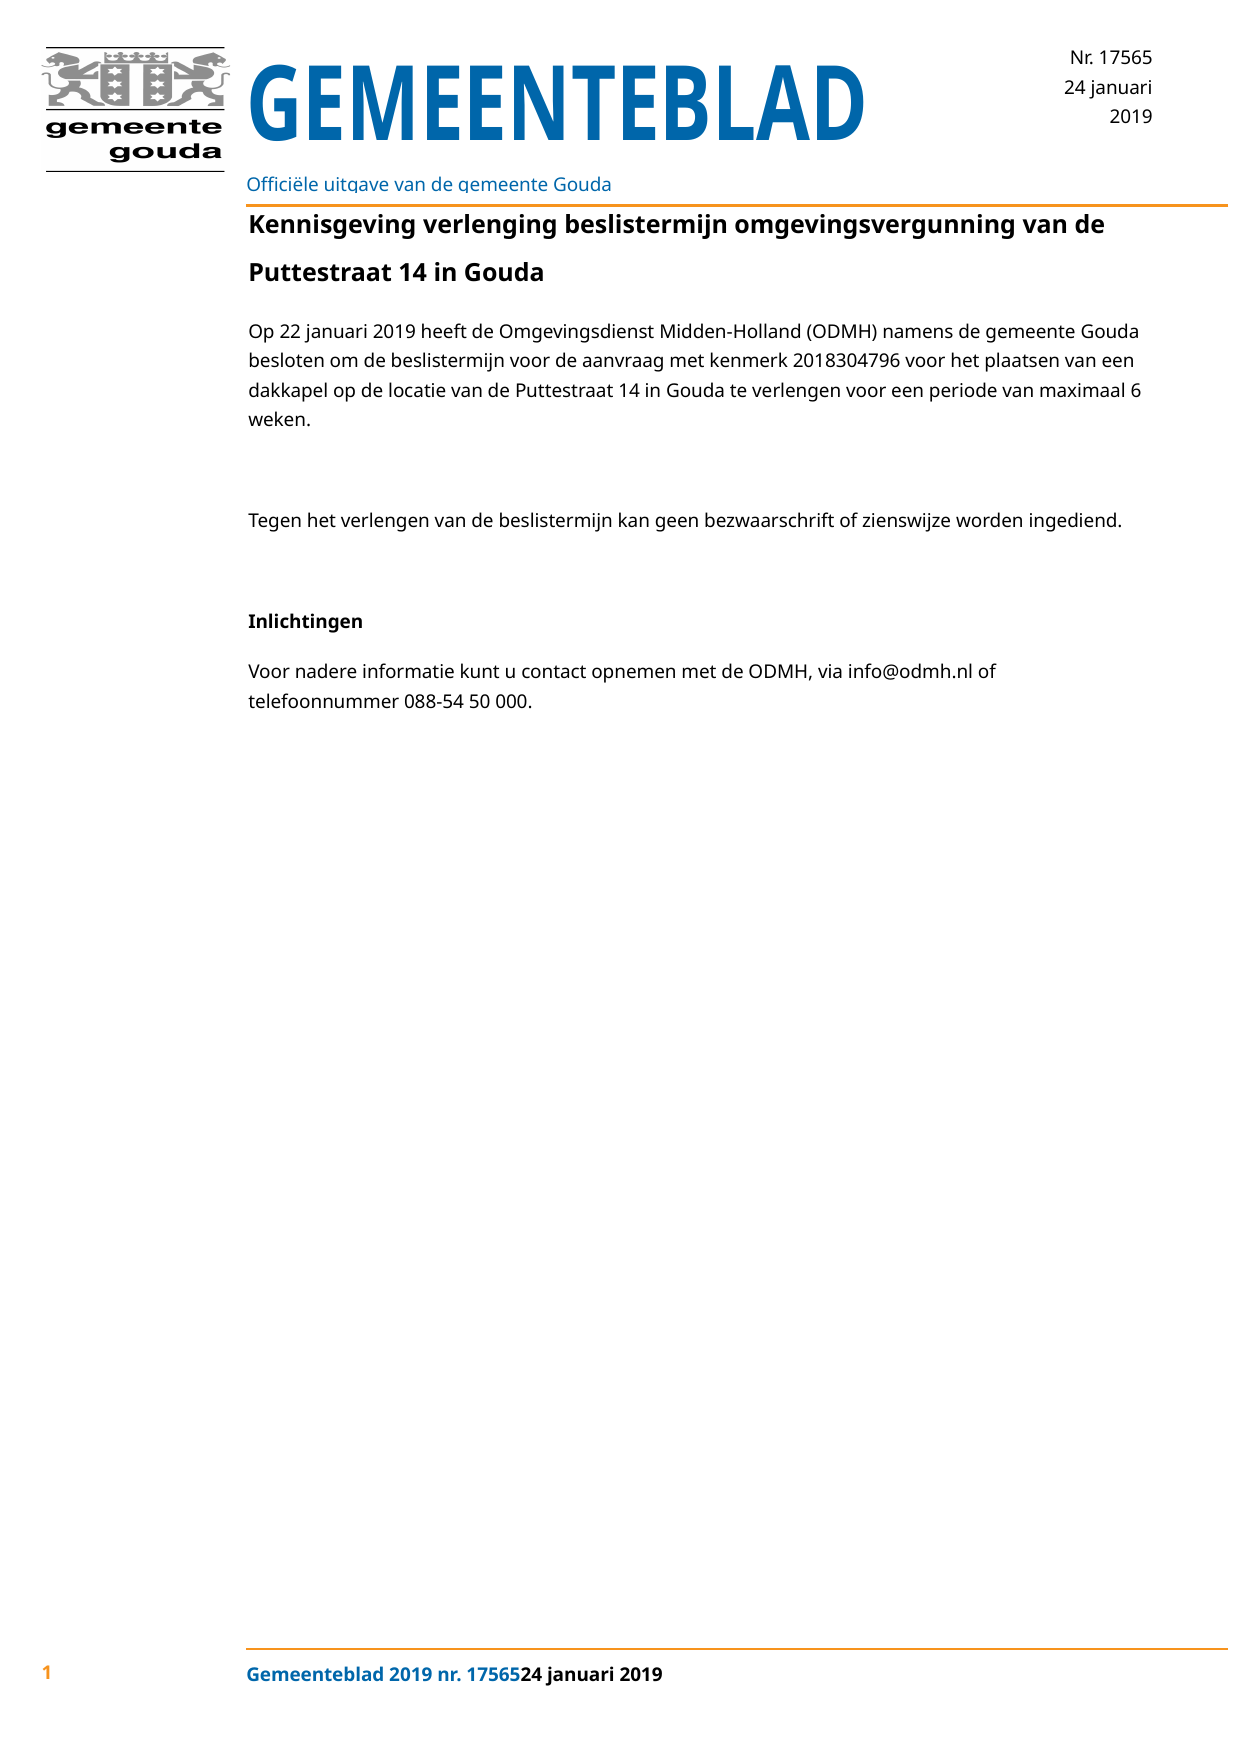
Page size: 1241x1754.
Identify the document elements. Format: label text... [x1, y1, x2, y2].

text Tegen het verlengen van de beslistermijn kan geen bezwaarschrift of zienswijze worden ingediend. [248, 507, 1152, 533]
text Voor nadere informatie kunt u contact opnemen met de ODMH, via info@odmh.nl of telefoonnummer 088-54 50 000. [248, 659, 1152, 714]
text Op 22 januari 2019 heeft de Omgevingsdienst Midden-Holland (ODMH) namens de gemeente Gouda besloten om de beslistermijn voor de aanvraag met kenmerk 2018304796 voor het plaatsen van een dakkapel op de locatie van de Puttestraat 14 in Gouda te verlengen voor een periode van maximaal 6 weken. [248, 318, 1152, 432]
text Inlichtingen [248, 608, 1152, 634]
text Kennisgeving verlenging beslistermijn omgevingsvergunning van de Puttestraat 14 in Gouda [248, 207, 1152, 288]
picture [41, 47, 231, 172]
